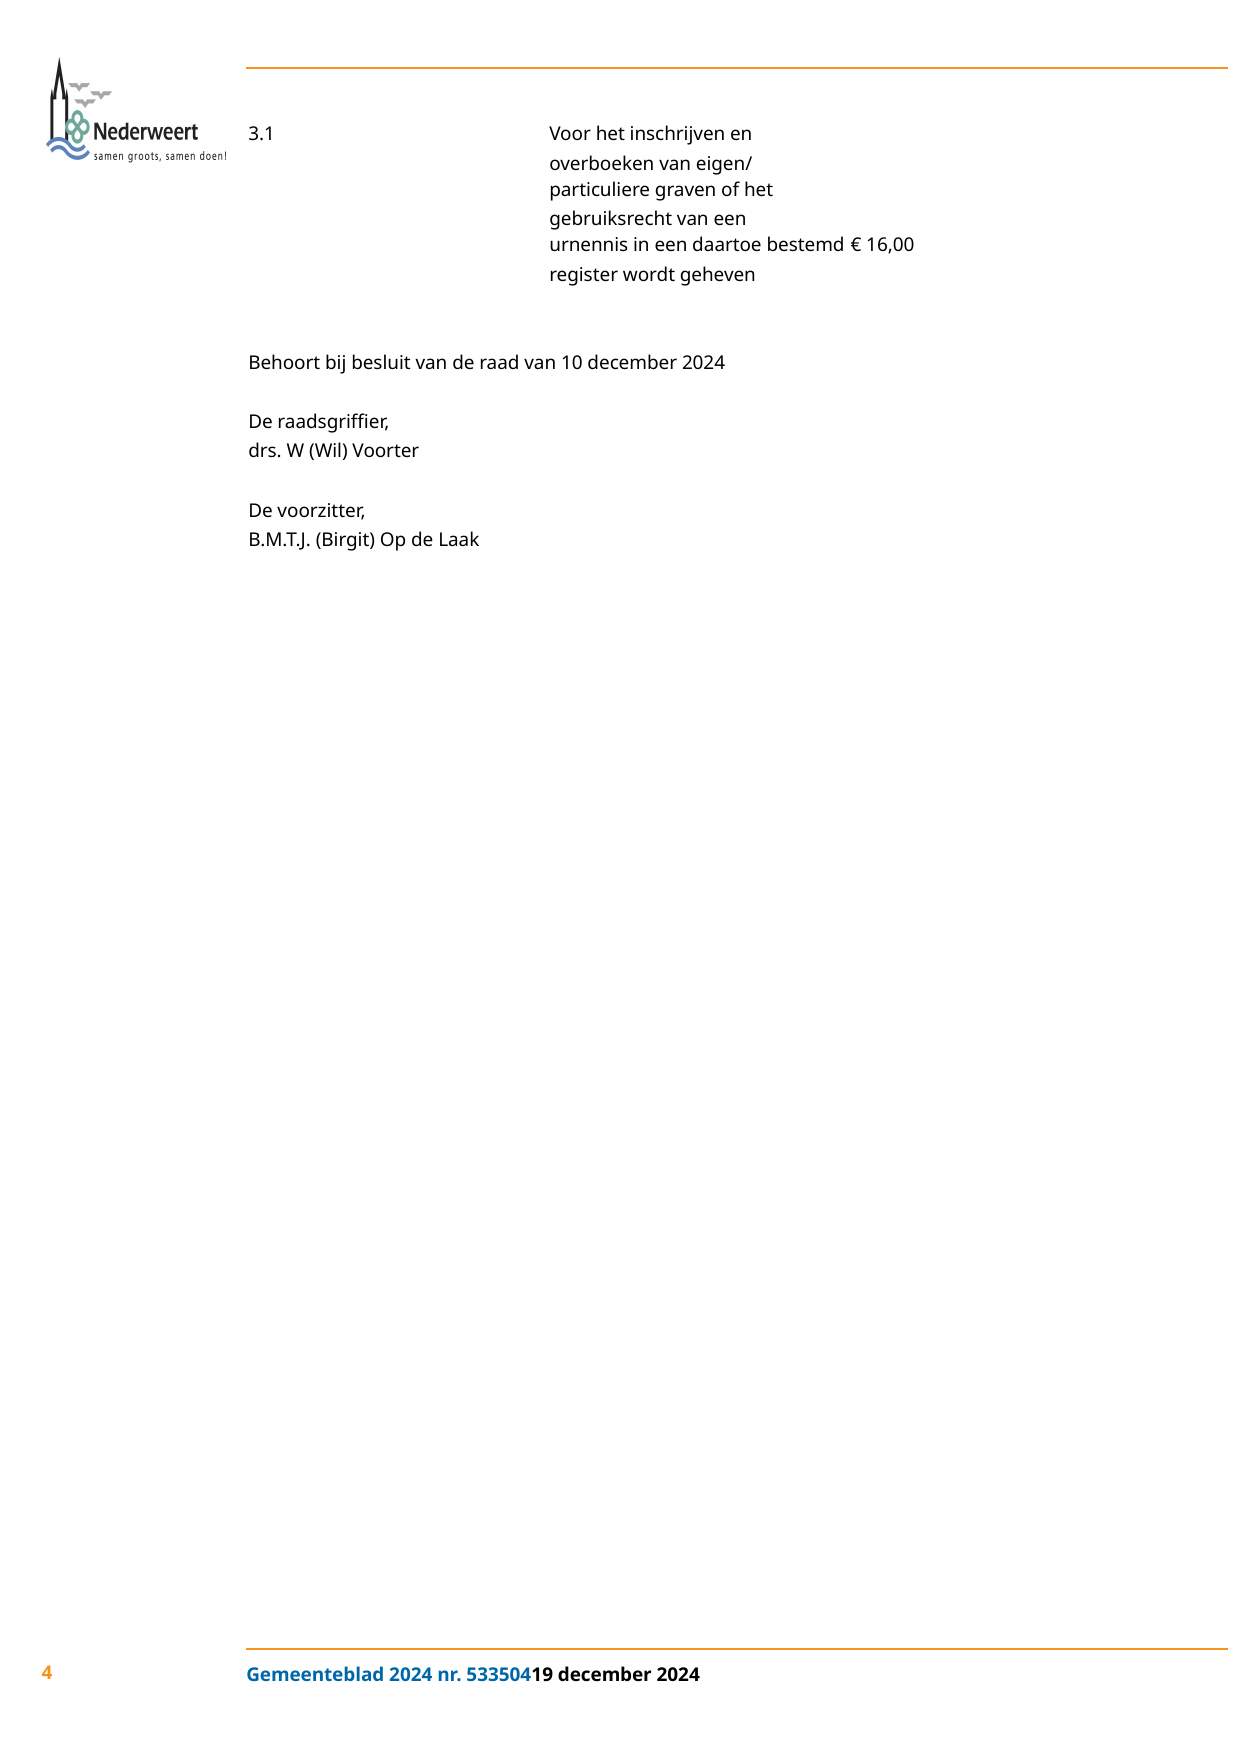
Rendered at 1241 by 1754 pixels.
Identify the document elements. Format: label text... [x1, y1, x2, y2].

table_cell particuliere graven of het gebruiksrecht van een [549, 176, 850, 231]
text drs. W (Wil) Voorter [248, 438, 1152, 463]
picture [41, 47, 231, 172]
table_cell [850, 121, 1152, 176]
table_cell urnennis in een daartoe bestemd register wordt geheven [549, 231, 850, 286]
table_cell [248, 231, 549, 286]
table_cell [248, 95, 549, 121]
table_cell [850, 176, 1152, 231]
text De voorzitter, [248, 497, 1152, 522]
table_cell [549, 95, 850, 121]
table_cell Voor het inschrijven en overboeken van eigen/ [549, 121, 850, 176]
table_cell € 16,00 [850, 231, 1152, 286]
text B.M.T.J. (Birgit) Op de Laak [248, 526, 1152, 552]
text De raadsgriffier, [248, 408, 1152, 434]
table_cell [850, 95, 1152, 121]
table_cell 3.1 [248, 121, 549, 176]
table_cell [248, 176, 549, 231]
text Behoort bij besluit van de raad van 10 december 2024 [248, 349, 1152, 374]
